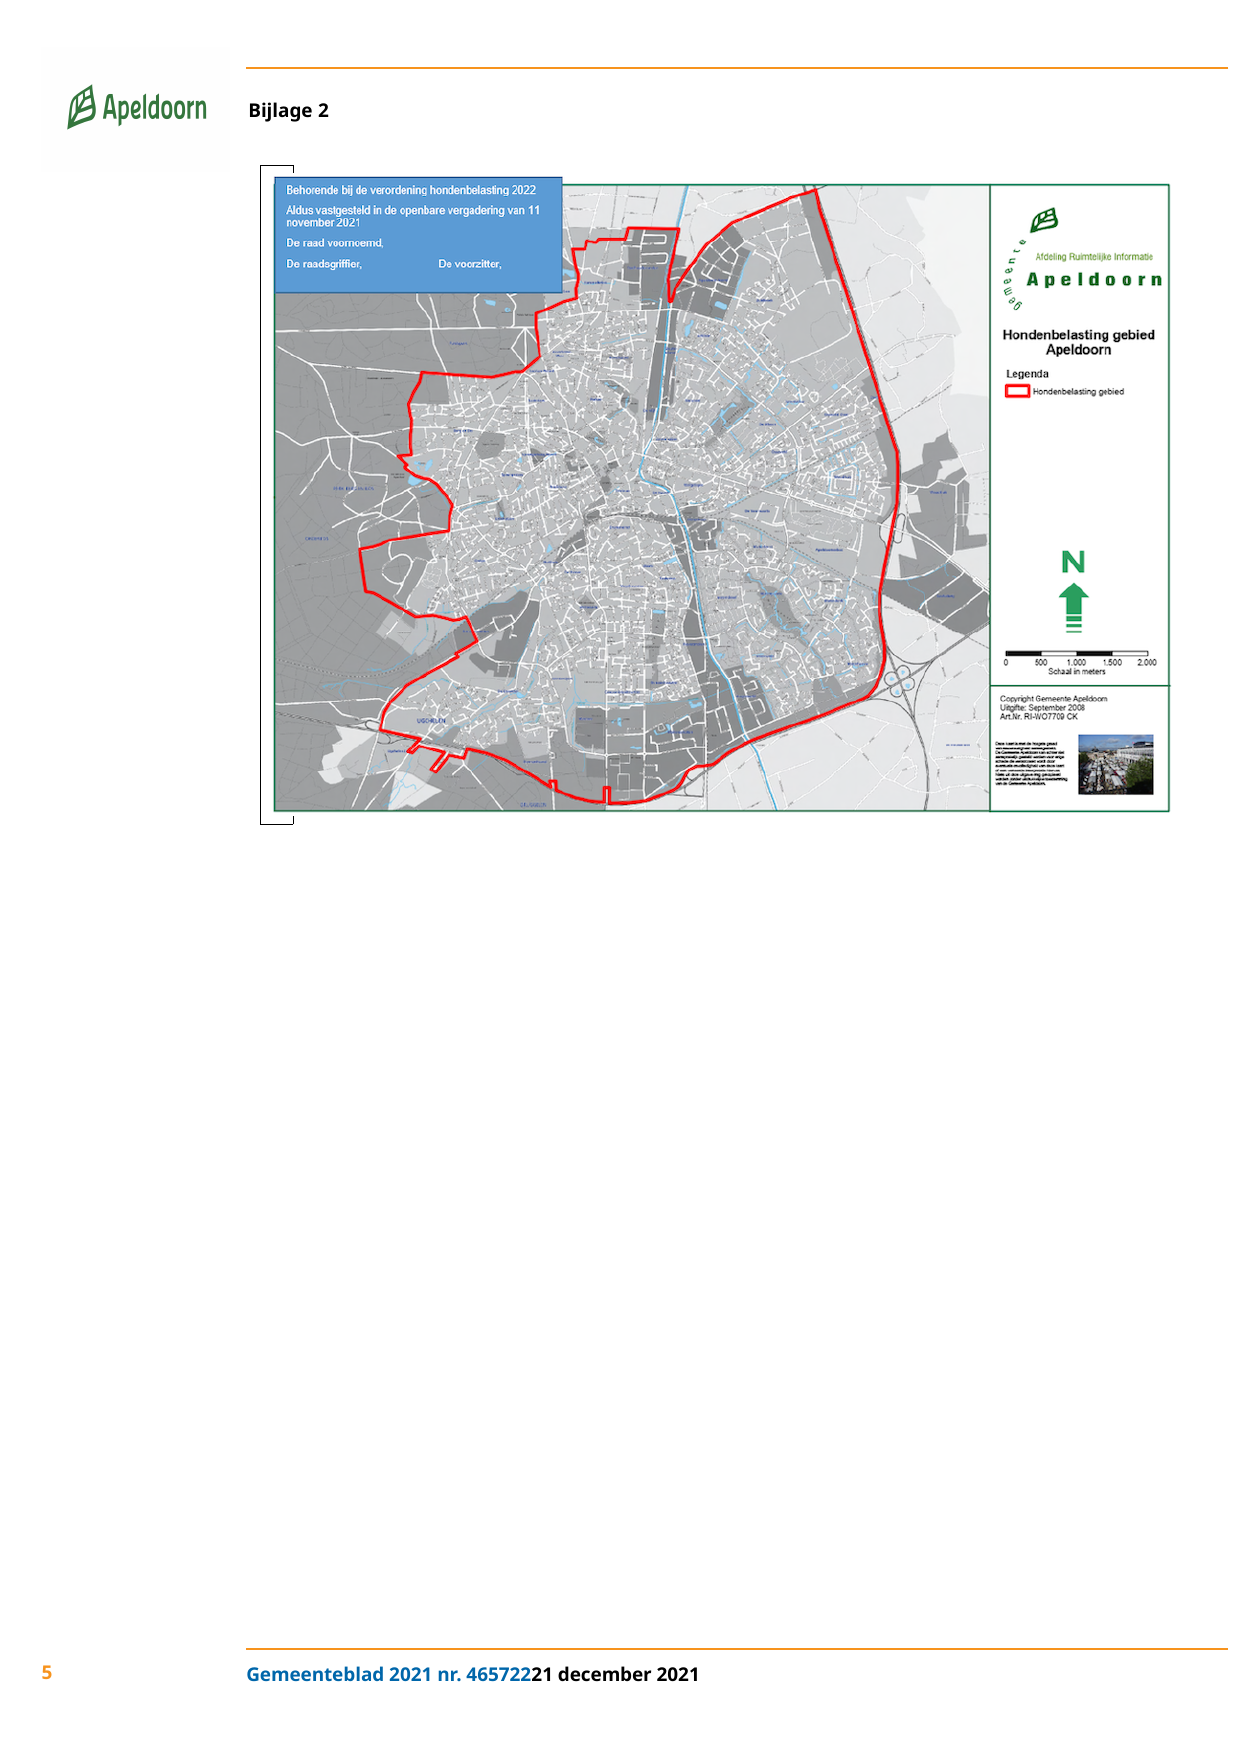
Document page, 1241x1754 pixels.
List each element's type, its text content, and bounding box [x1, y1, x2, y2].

picture [41, 47, 231, 172]
picture [268, 173, 1173, 816]
text Bijlage 2 [248, 95, 1152, 123]
